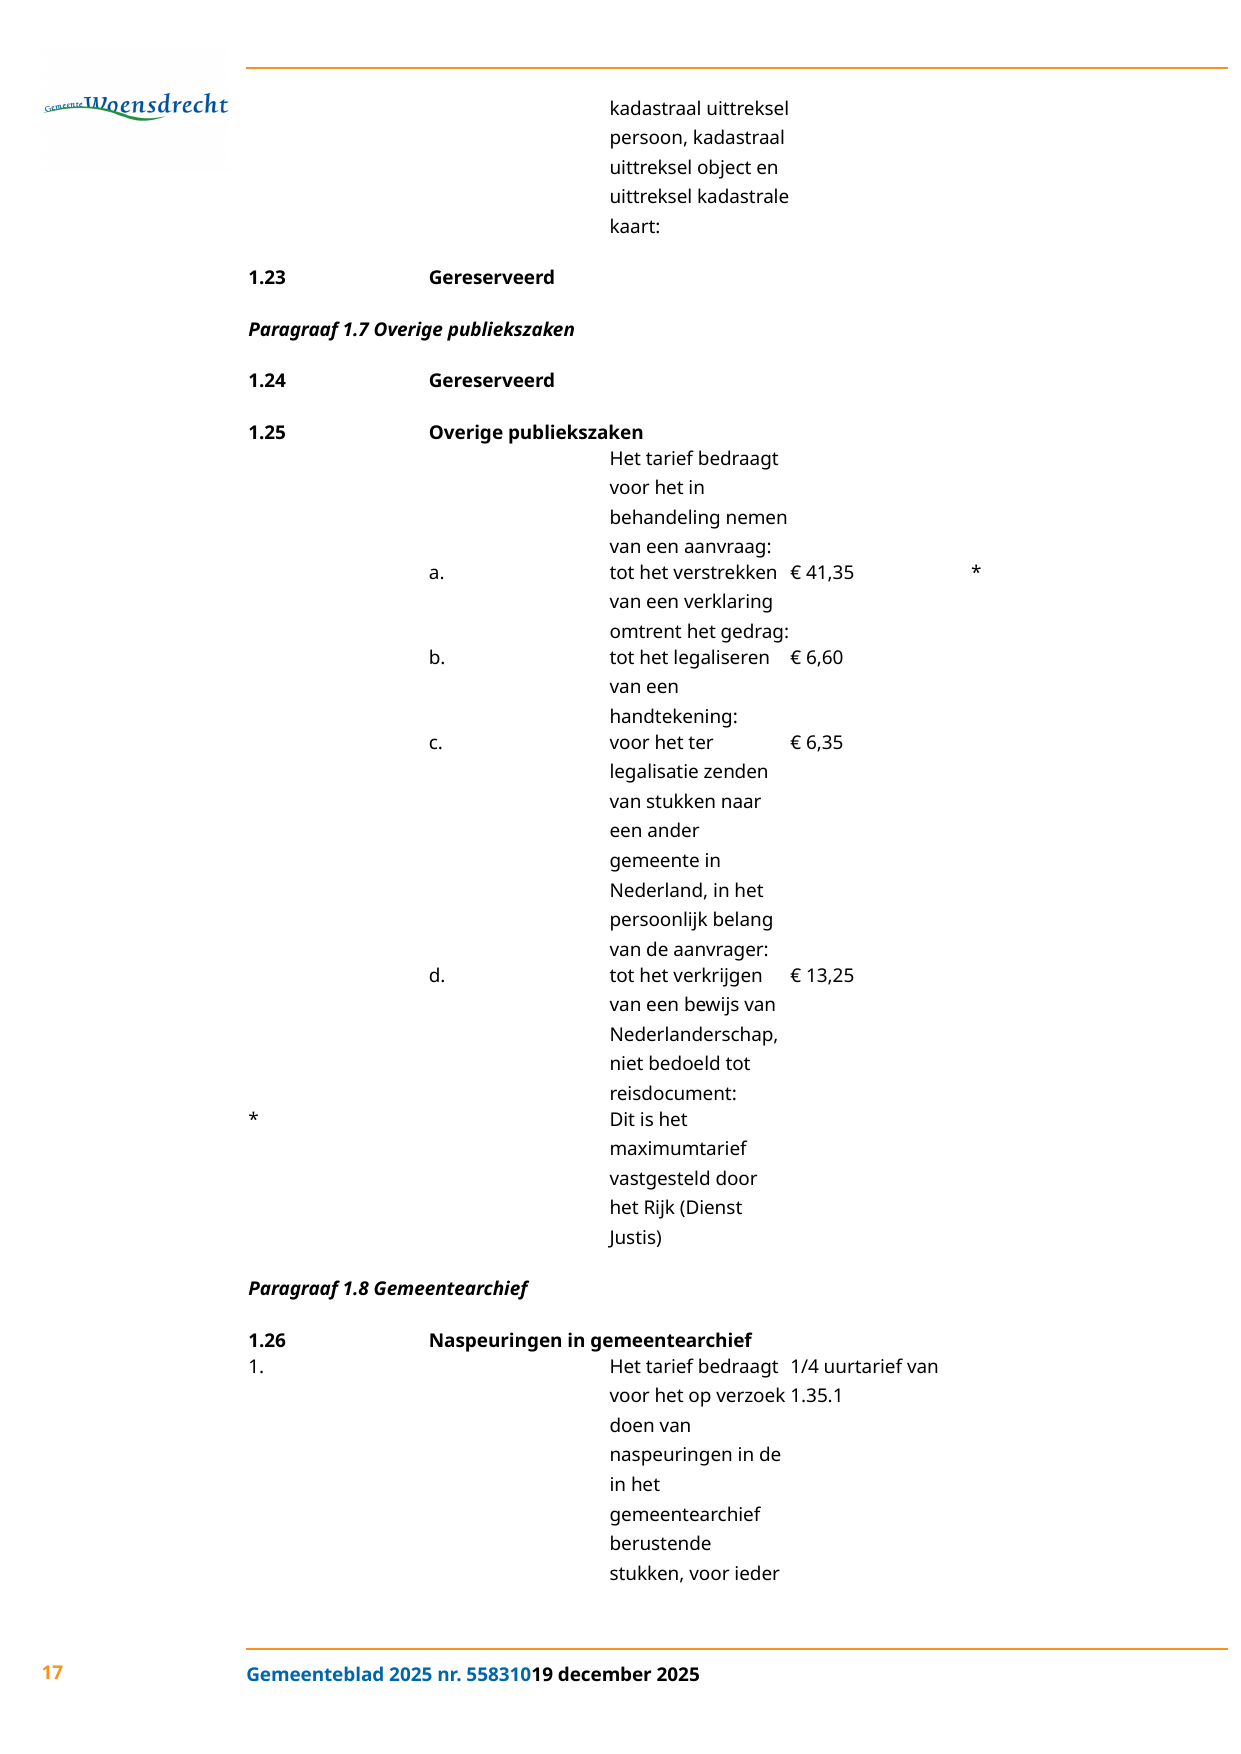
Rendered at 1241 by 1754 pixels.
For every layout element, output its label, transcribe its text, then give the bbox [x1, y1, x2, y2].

table_cell [248, 95, 429, 239]
table_cell [429, 1250, 609, 1276]
table_cell [971, 1353, 1152, 1586]
table_cell Gereserveerd [429, 265, 971, 290]
table_cell [609, 290, 790, 316]
table_cell € 41,35 [790, 559, 971, 644]
table_cell [790, 342, 971, 367]
table_cell [971, 342, 1152, 367]
table_cell [248, 962, 429, 1106]
table_cell [248, 290, 429, 316]
table_cell d. [429, 962, 609, 1106]
table_cell kadastraal uittreksel persoon, kadastraal uittreksel object en uittreksel kadastrale kaart: [609, 95, 790, 239]
table_cell [790, 445, 971, 559]
table_cell € 6,60 [790, 644, 971, 729]
table_cell [429, 239, 609, 264]
table_cell [971, 290, 1152, 316]
table_cell € 6,35 [790, 729, 971, 962]
table_cell [429, 95, 609, 239]
table_cell Naspeuringen in gemeentearchief [429, 1327, 971, 1353]
table_cell 1/4 uurtarief van 1.35.1 [790, 1353, 971, 1586]
table_cell € 13,25 [790, 962, 971, 1106]
table_cell [971, 239, 1152, 264]
table_cell [790, 1301, 971, 1327]
table_cell c. [429, 729, 609, 962]
table_cell Het tarief bedraagt voor het in behandeling nemen van een aanvraag: [609, 445, 790, 559]
table_cell [429, 1106, 609, 1250]
table_cell [429, 1301, 609, 1327]
table_cell [248, 342, 429, 367]
table_cell [971, 1301, 1152, 1327]
table_cell [971, 962, 1152, 1106]
table_cell [248, 729, 429, 962]
table_cell * [971, 559, 1152, 644]
table_cell Paragraaf 1.7 Overige publiekszaken [248, 316, 971, 342]
table_cell [429, 1353, 609, 1586]
table_cell a. [429, 559, 609, 644]
table_cell tot het verkrijgen van een bewijs van Nederlanderschap, niet bedoeld tot reisdocument: [609, 962, 790, 1106]
table_cell [609, 393, 790, 419]
table_cell [971, 1276, 1152, 1301]
table_cell [971, 644, 1152, 729]
table_cell Overige publiekszaken [429, 419, 971, 445]
table_cell [790, 290, 971, 316]
table_cell tot het legaliseren van een handtekening: [609, 644, 790, 729]
table_cell [790, 95, 971, 239]
table_cell [429, 290, 609, 316]
table_cell [971, 368, 1152, 393]
table_cell Het tarief bedraagt voor het op verzoek doen van naspeuringen in de in het gemeentearchief berustende stukken, voor ieder [609, 1353, 790, 1586]
table_cell [790, 393, 971, 419]
table_cell [248, 1250, 429, 1276]
table_cell [971, 419, 1152, 445]
table_cell [971, 1106, 1152, 1250]
table_cell Paragraaf 1.8 Gemeentearchief [248, 1276, 971, 1301]
table_cell [971, 393, 1152, 419]
table_cell 1.26 [248, 1327, 429, 1353]
table_cell [971, 1327, 1152, 1353]
table_cell voor het ter legalisatie zenden van stukken naar een ander gemeente in Nederland, in het persoonlijk belang van de aanvrager: [609, 729, 790, 962]
table_cell [971, 265, 1152, 290]
table_cell [609, 342, 790, 367]
table_cell [971, 729, 1152, 962]
table_cell Gereserveerd [429, 368, 971, 393]
table_cell [248, 1301, 429, 1327]
table_cell [790, 1250, 971, 1276]
table_cell [790, 239, 971, 264]
table_cell [971, 95, 1152, 239]
table_cell 1.24 [248, 368, 429, 393]
table_cell [248, 393, 429, 419]
table_cell [248, 644, 429, 729]
table_cell * [248, 1106, 429, 1250]
table_cell [609, 1301, 790, 1327]
table_cell [429, 445, 609, 559]
table_cell [429, 342, 609, 367]
table_cell [248, 445, 429, 559]
table_cell 1.25 [248, 419, 429, 445]
table_cell b. [429, 644, 609, 729]
table_cell [429, 393, 609, 419]
table_cell [248, 239, 429, 264]
table_cell Dit is het maximumtarief vastgesteld door het Rijk (Dienst Justis) [609, 1106, 790, 1250]
table_cell tot het verstrekken van een verklaring omtrent het gedrag: [609, 559, 790, 644]
table_cell [248, 559, 429, 644]
table_cell 1. [248, 1353, 429, 1586]
table_cell 1.23 [248, 265, 429, 290]
table_cell [971, 1250, 1152, 1276]
table_cell [609, 1250, 790, 1276]
picture [41, 47, 231, 172]
table_cell [790, 1106, 971, 1250]
table_cell [971, 445, 1152, 559]
table_cell [971, 316, 1152, 342]
table_cell [609, 239, 790, 264]
